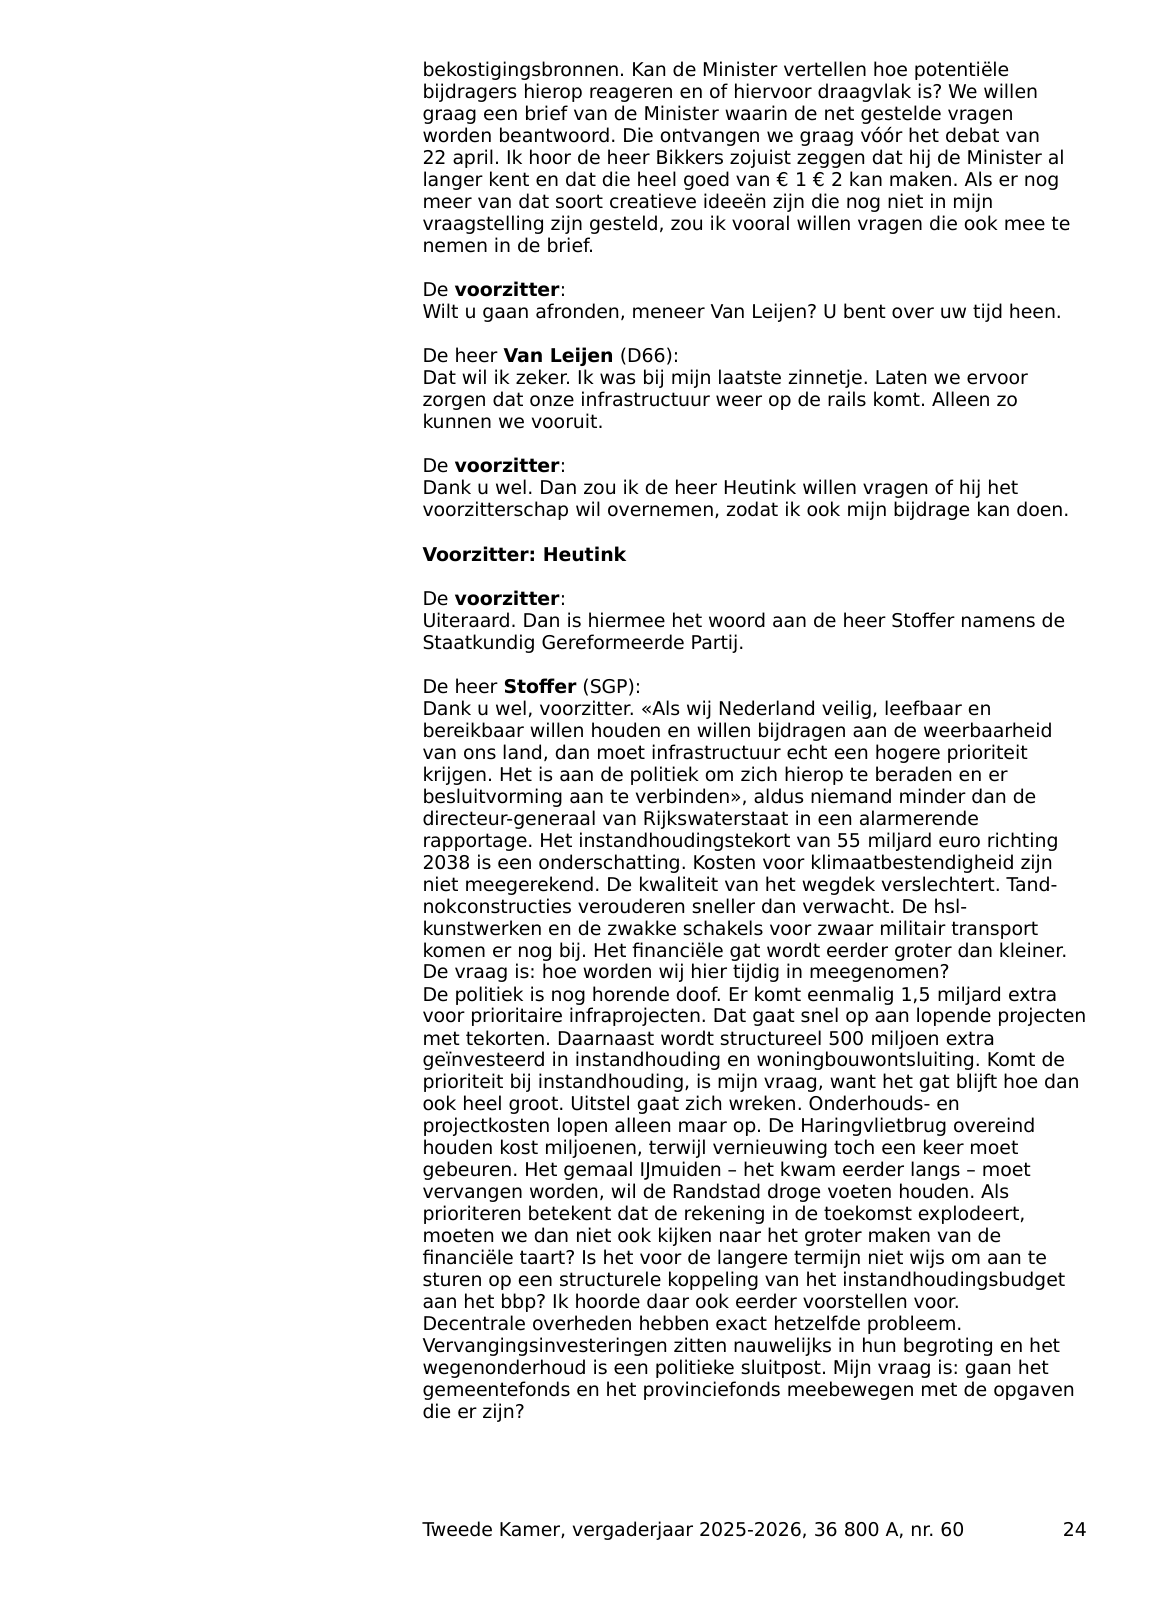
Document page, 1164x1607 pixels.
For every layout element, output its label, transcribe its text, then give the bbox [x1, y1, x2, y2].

text Wilt u gaan afronden, meneer Van Leijen? U bent over uw tijd heen. [422, 301, 1087, 323]
text Dat wil ik zeker. Ik was bij mijn laatste zinnetje. Laten we ervoor zorgen dat onze infrastructuur weer op de rails komt. Alleen zo kunnen we vooruit. [422, 367, 1087, 433]
text Voorzitter: Heutink [422, 543, 1087, 565]
text Dank u wel, voorzitter. «Als wij Nederland veilig, leefbaar en bereikbaar willen houden en willen bijdragen aan de weerbaarheid van ons land, dan moet infrastructuur echt een hogere prioriteit krijgen. Het is aan de politiek om zich hierop te beraden en er besluitvorming aan te verbinden», aldus niemand minder dan de directeur-generaal van Rijkswaterstaat in een alarmerende rapportage. Het instandhoudingstekort van 55 miljard euro richting 2038 is een onderschatting. Kosten voor klimaatbestendigheid zijn niet meegerekend. De kwaliteit van het wegdek verslechtert. Tand-nokconstructies verouderen sneller dan verwacht. De hsl-kunstwerken en de zwakke schakels voor zwaar militair transport komen er nog bij. Het financiële gat wordt eerder groter dan kleiner. De vraag is: hoe worden wij hier tijdig in meegenomen? [422, 698, 1087, 983]
text Decentrale overheden hebben exact hetzelfde probleem. Vervangingsinvesteringen zitten nauwelijks in hun begroting en het wegenonderhoud is een politieke sluitpost. Mijn vraag is: gaan het gemeentefonds en het provinciefonds meebewegen met de opgaven die er zijn? [422, 1313, 1087, 1423]
text De heer Van Leijen (D66): [422, 345, 1087, 367]
text De heer Stoffer (SGP): [422, 676, 1087, 698]
text De politiek is nog horende doof. Er komt eenmalig 1,5 miljard extra voor prioritaire infraprojecten. Dat gaat snel op aan lopende projecten met tekorten. Daarnaast wordt structureel 500 miljoen extra geïnvesteerd in instandhouding en woningbouwontsluiting. Komt de prioriteit bij instandhouding, is mijn vraag, want het gat blijft hoe dan ook heel groot. Uitstel gaat zich wreken. Onderhouds- en projectkosten lopen alleen maar op. De Haringvlietbrug overeind houden kost miljoenen, terwijl vernieuwing toch een keer moet gebeuren. Het gemaal IJmuiden – het kwam eerder langs – moet vervangen worden, wil de Randstad droge voeten houden. Als prioriteren betekent dat de rekening in de toekomst explodeert, moeten we dan niet ook kijken naar het groter maken van de financiële taart? Is het voor de langere termijn niet wijs om aan te sturen op een structurele koppeling van het instandhoudingsbudget aan het bbp? Ik hoorde daar ook eerder voorstellen voor. [422, 983, 1087, 1313]
text bekostigingsbronnen. Kan de Minister vertellen hoe potentiële bijdragers hierop reageren en of hiervoor draagvlak is? We willen graag een brief van de Minister waarin de net gestelde vragen worden beantwoord. Die ontvangen we graag vóór het debat van 22 april. Ik hoor de heer Bikkers zojuist zeggen dat hij de Minister al langer kent en dat die heel goed van € 1 € 2 kan maken. Als er nog meer van dat soort creatieve ideeën zijn die nog niet in mijn vraagstelling zijn gesteld, zou ik vooral willen vragen die ook mee te nemen in de brief. [422, 59, 1087, 257]
text De voorzitter: [422, 279, 1087, 301]
text Dank u wel. Dan zou ik de heer Heutink willen vragen of hij het voorzitterschap wil overnemen, zodat ik ook mijn bijdrage kan doen. [422, 477, 1087, 521]
text De voorzitter: [422, 588, 1087, 609]
text De voorzitter: [422, 455, 1087, 477]
text Uiteraard. Dan is hiermee het woord aan de heer Stoffer namens de Staatkundig Gereformeerde Partij. [422, 609, 1087, 653]
